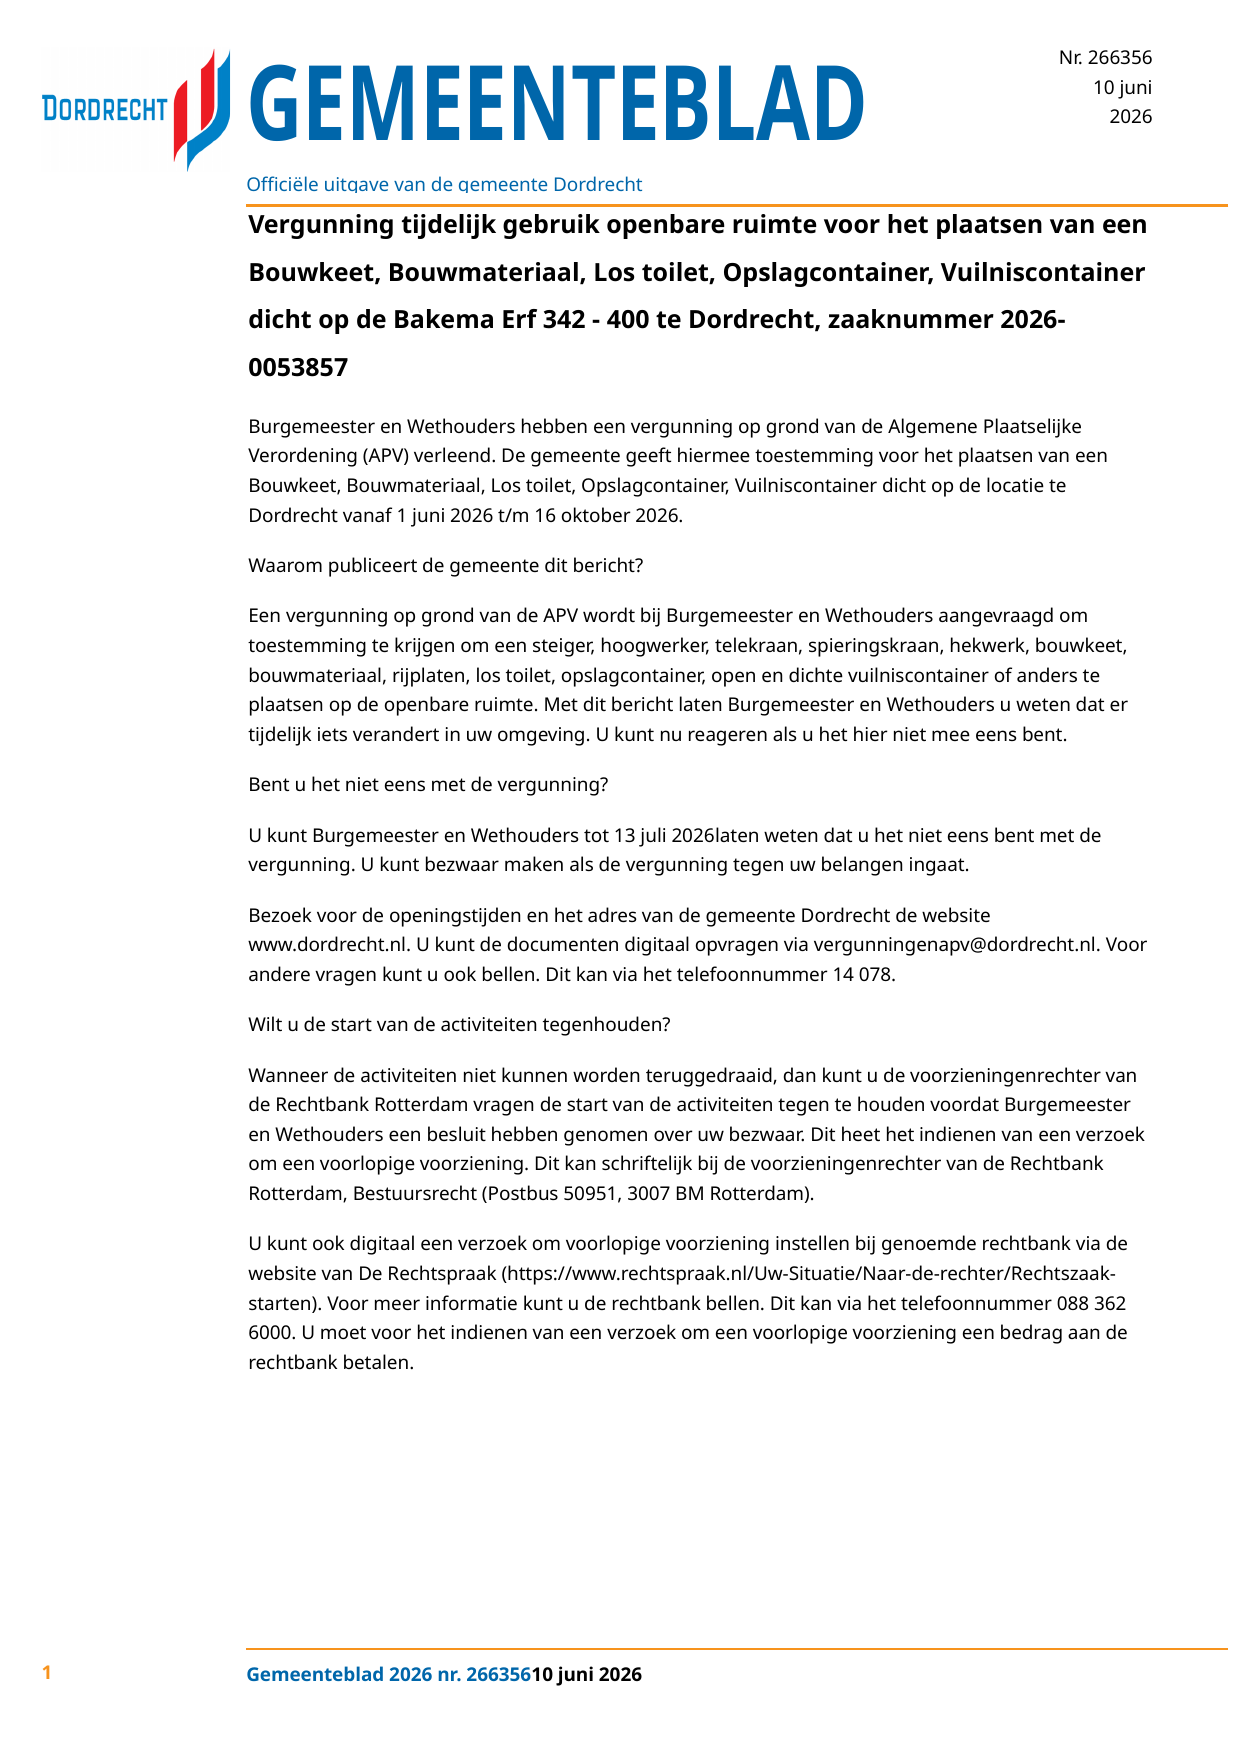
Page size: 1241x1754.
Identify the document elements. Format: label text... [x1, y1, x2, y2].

text Burgemeester en Wethouders hebben een vergunning op grond van de Algemene Plaatselijke Verordening (APV) verleend. De gemeente geeft hiermee toestemming voor het plaatsen van een Bouwkeet, Bouwmateriaal, Los toilet, Opslagcontainer, Vuilniscontainer dicht op de locatie te Dordrecht vanaf 1 juni 2026 t/m 16 oktober 2026. [248, 413, 1152, 528]
text Wilt u de start van de activiteiten tegenhouden? [248, 1011, 1152, 1037]
text U kunt Burgemeester en Wethouders tot 13 juli 2026laten weten dat u het niet eens bent met de vergunning. U kunt bezwaar maken als de vergunning tegen uw belangen ingaat. [248, 822, 1152, 877]
text Bent u het niet eens met de vergunning? [248, 771, 1152, 797]
text Bezoek voor de openingstijden en het adres van de gemeente Dordrecht de website www.dordrecht.nl. U kunt de documenten digitaal opvragen via vergunningenapv@dordrecht.nl. Voor andere vragen kunt u ook bellen. Dit kan via het telefoonnummer 14 078. [248, 902, 1152, 987]
text Een vergunning op grond van de APV wordt bij Burgemeester en Wethouders aangevraagd om toestemming te krijgen om een steiger, hoogwerker, telekraan, spieringskraan, hekwerk, bouwkeet, bouwmateriaal, rijplaten, los toilet, opslagcontainer, open en dichte vuilniscontainer of anders te plaatsen op de openbare ruimte. Met dit bericht laten Burgemeester en Wethouders u weten dat er tijdelijk iets verandert in uw omgeving. U kunt nu reageren als u het hier niet mee eens bent. [248, 603, 1152, 747]
text Vergunning tijdelijk gebruik openbare ruimte voor het plaatsen van een Bouwkeet, Bouwmateriaal, Los toilet, Opslagcontainer, Vuilniscontainer dicht op de Bakema Erf 342 - 400 te Dordrecht, zaaknummer 2026-0053857 [248, 207, 1152, 384]
text Wanneer de activiteiten niet kunnen worden teruggedraaid, dan kunt u de voorzieningenrechter van de Rechtbank Rotterdam vragen de start van de activiteiten tegen te houden voordat Burgemeester en Wethouders een besluit hebben genomen over uw bezwaar. Dit heet het indienen van een verzoek om een voorlopige voorziening. Dit kan schriftelijk bij de voorzieningenrechter van de Rechtbank Rotterdam, Bestuursrecht (Postbus 50951, 3007 BM Rotterdam). [248, 1062, 1152, 1206]
picture [41, 47, 231, 172]
text U kunt ook digitaal een verzoek om voorlopige voorziening instellen bij genoemde rechtbank via de website van De Rechtspraak (https://www.rechtspraak.nl/Uw-Situatie/Naar-de-rechter/Rechtszaak-starten). Voor meer informatie kunt u de rechtbank bellen. Dit kan via het telefoonnummer 088 362 6000. U moet voor het indienen van een verzoek om een voorlopige voorziening een bedrag aan de rechtbank betalen. [248, 1231, 1152, 1375]
text Waarom publiceert de gemeente dit bericht? [248, 552, 1152, 578]
